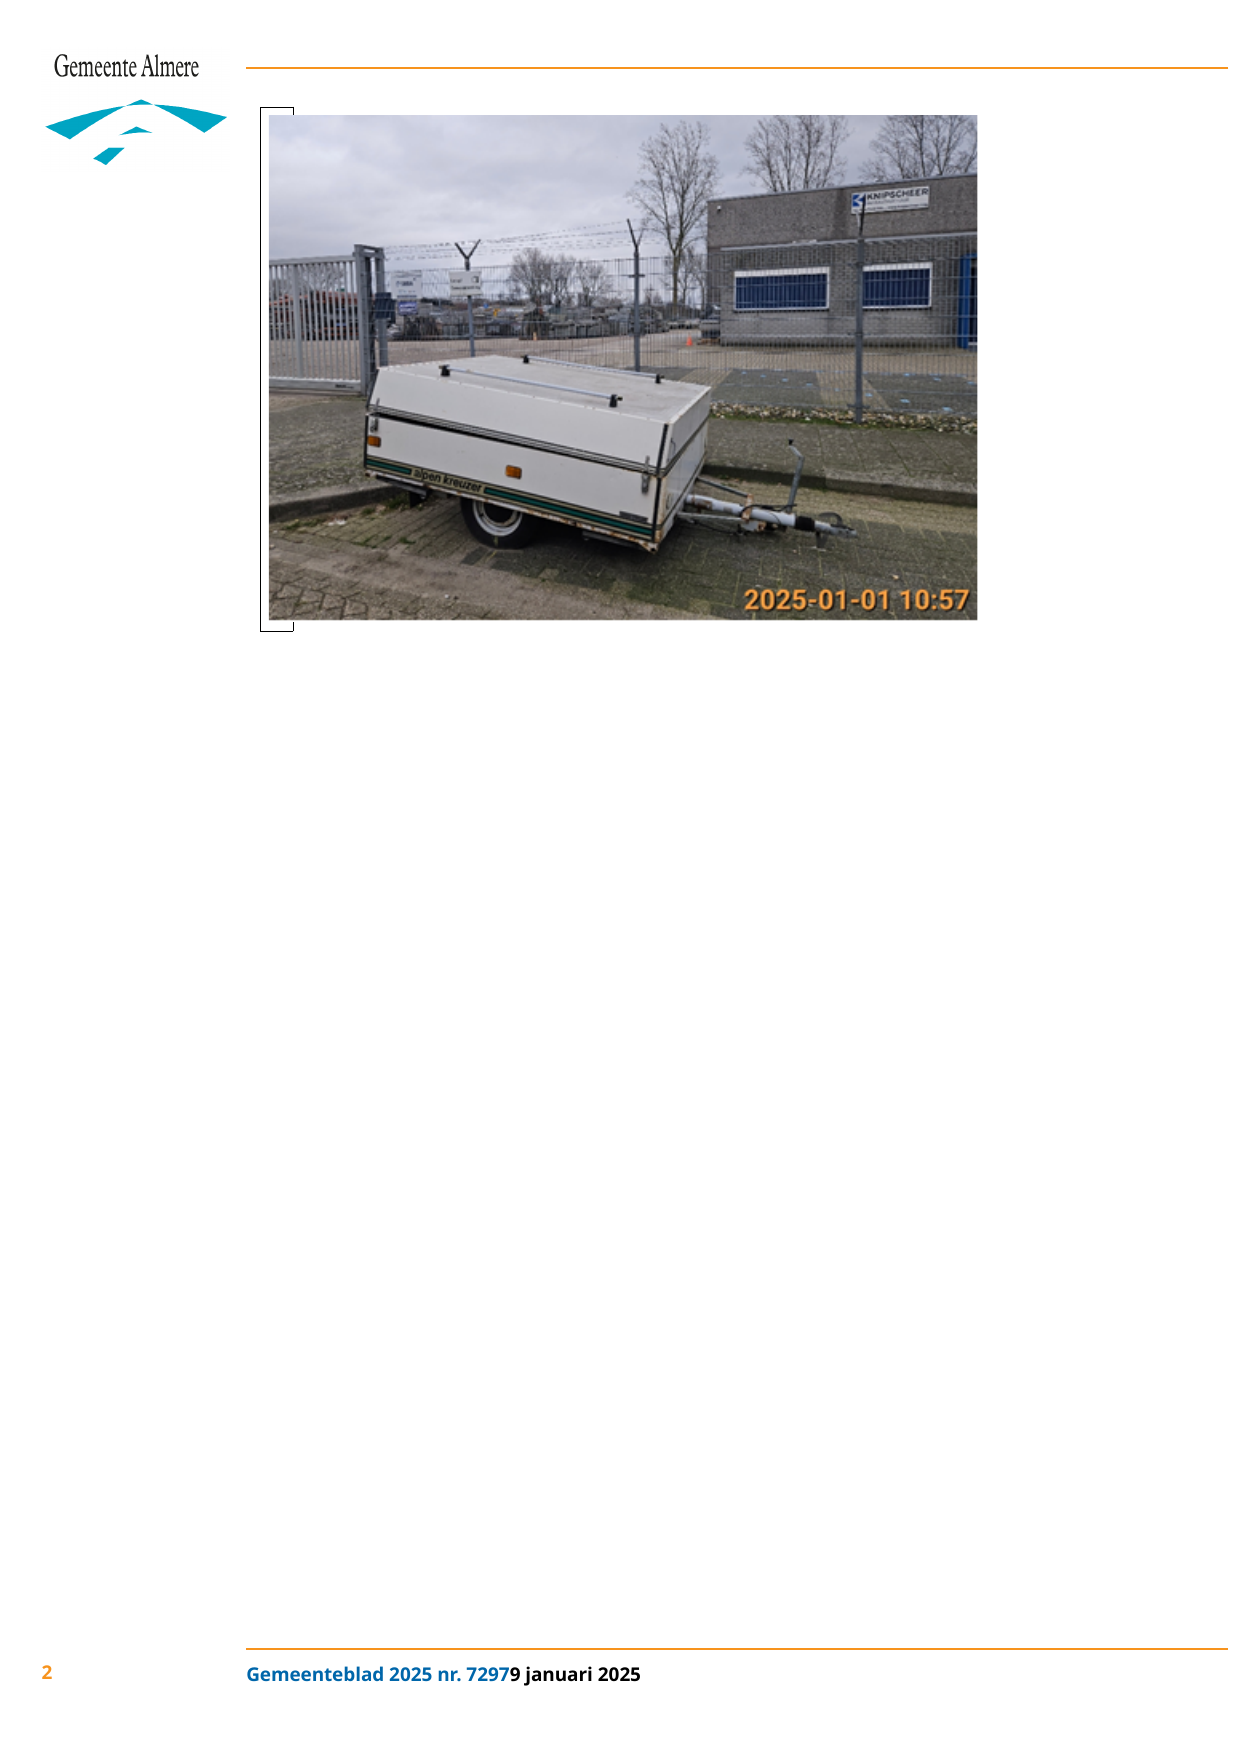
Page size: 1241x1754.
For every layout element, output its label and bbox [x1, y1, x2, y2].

picture [41, 47, 231, 172]
picture [268, 115, 978, 622]
